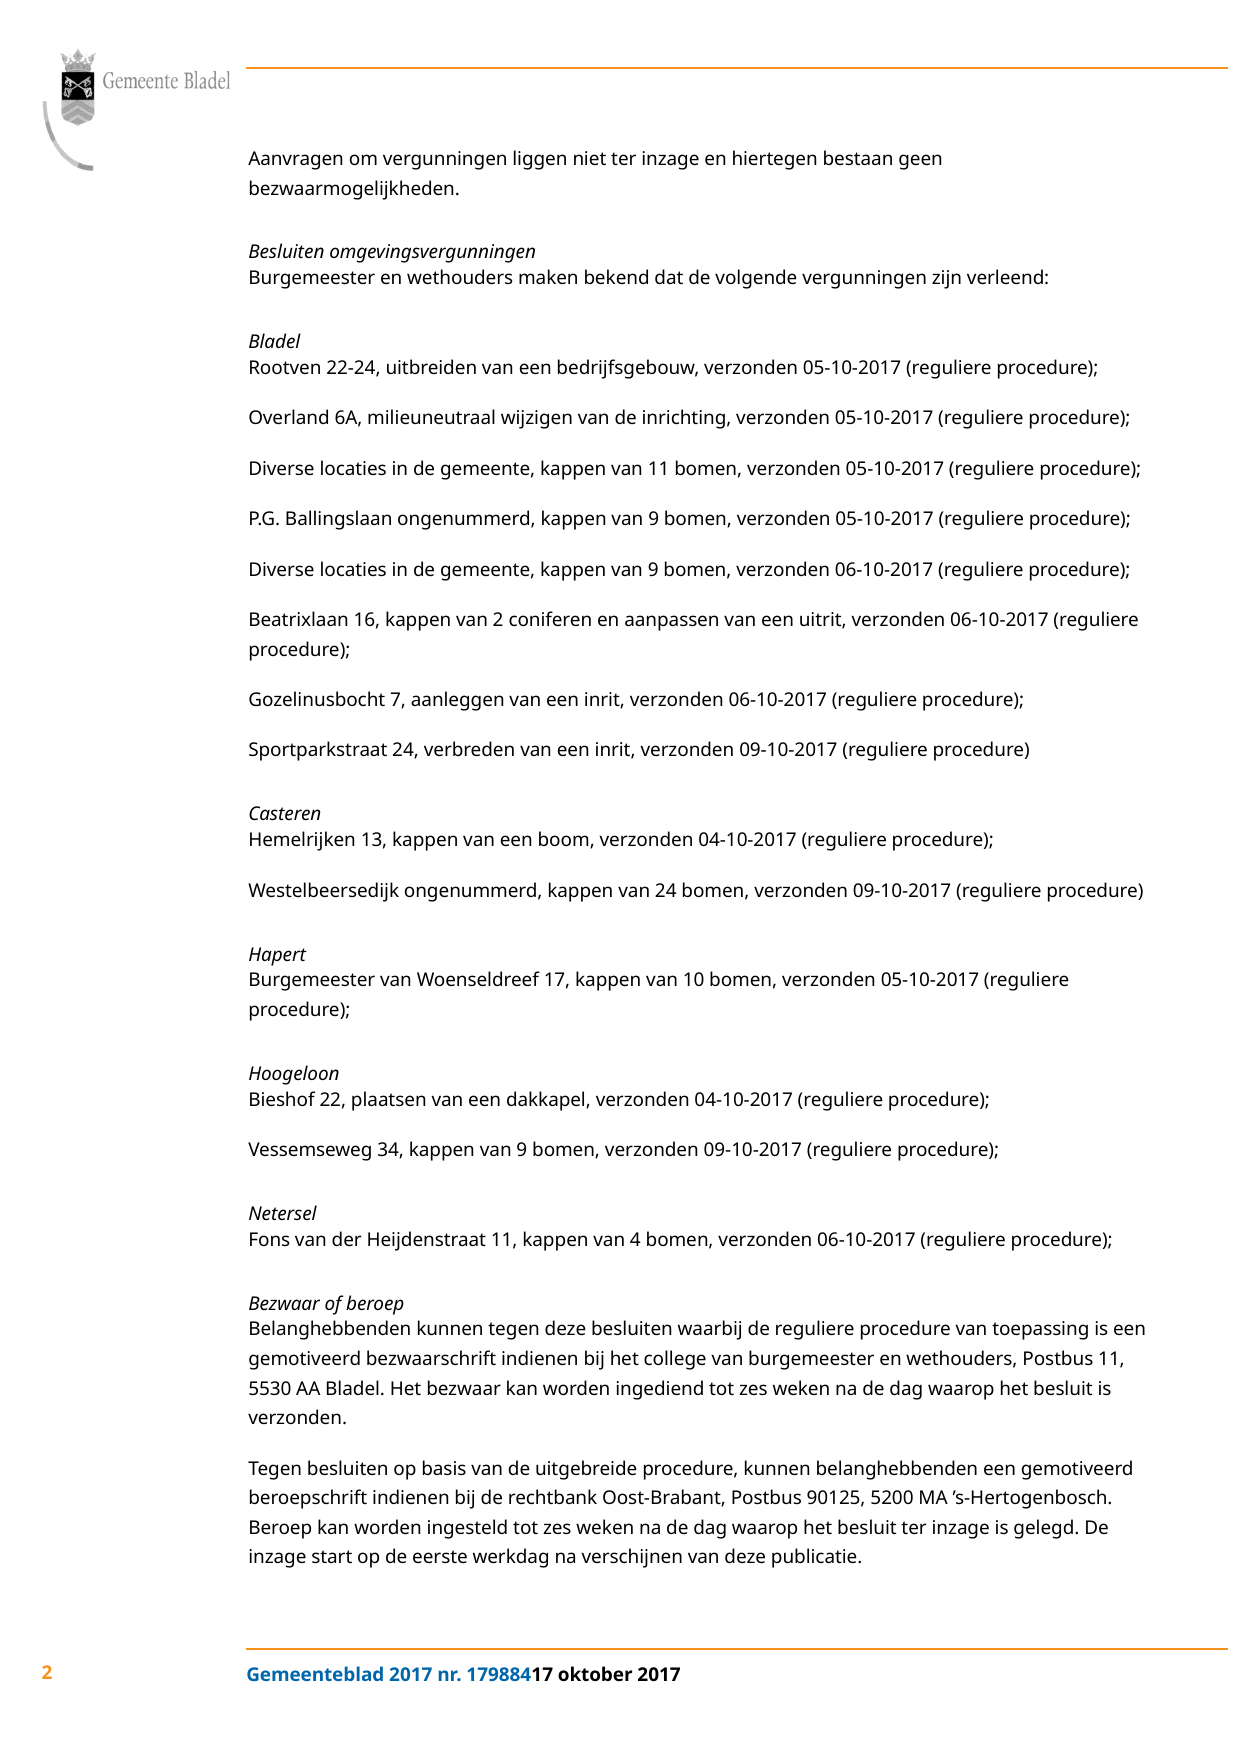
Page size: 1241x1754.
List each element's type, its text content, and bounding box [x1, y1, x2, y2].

text Gozelinusbocht 7, aanleggen van een inrit, verzonden 06-10-2017 (reguliere procedure); [248, 686, 1152, 712]
text Tegen besluiten op basis van de uitgebreide procedure, kunnen belanghebbenden een gemotiveerd beroepschrift indienen bij de rechtbank Oost-Brabant, Postbus 90125, 5200 MA ’s-Hertogenbosch. Beroep kan worden ingesteld tot zes weken na de dag waarop het besluit ter inzage is gelegd. De inzage start op de eerste werkdag na verschijnen van deze publicatie. [248, 1455, 1152, 1569]
text Diverse locaties in de gemeente, kappen van 9 bomen, verzonden 06-10-2017 (reguliere procedure); [248, 556, 1152, 582]
text Netersel [248, 1200, 1152, 1226]
text Aanvragen om vergunningen liggen niet ter inzage en hiertegen bestaan geen bezwaarmogelijkheden. [248, 145, 1152, 201]
text Fons van der Heijdenstraat 11, kappen van 4 bomen, verzonden 06-10-2017 (reguliere procedure); [248, 1226, 1152, 1252]
text Besluiten omgevingsvergunningen [248, 239, 1152, 264]
text Rootven 22-24, uitbreiden van een bedrijfsgebouw, verzonden 05-10-2017 (reguliere procedure); [248, 354, 1152, 380]
text Diverse locaties in de gemeente, kappen van 11 bomen, verzonden 05-10-2017 (reguliere procedure); [248, 455, 1152, 481]
text Beatrixlaan 16, kappen van 2 coniferen en aanpassen van een uitrit, verzonden 06-10-2017 (reguliere procedure); [248, 606, 1152, 662]
text Westelbeersedijk ongenummerd, kappen van 24 bomen, verzonden 09-10-2017 (reguliere procedure) [248, 877, 1152, 902]
text Bieshof 22, plaatsen van een dakkapel, verzonden 04-10-2017 (reguliere procedure); [248, 1086, 1152, 1111]
text Burgemeester en wethouders maken bekend dat de volgende vergunningen zijn verleend: [248, 264, 1152, 290]
picture [41, 47, 231, 172]
text Hemelrijken 13, kappen van een boom, verzonden 04-10-2017 (reguliere procedure); [248, 826, 1152, 852]
text Hoogeloon [248, 1060, 1152, 1086]
text Belanghebbenden kunnen tegen deze besluiten waarbij de reguliere procedure van toepassing is een gemotiveerd bezwaarschrift indienen bij het college van burgemeester en wethouders, Postbus 11, 5530 AA Bladel. Het bezwaar kan worden ingediend tot zes weken na de dag waarop het besluit is verzonden. [248, 1316, 1152, 1430]
text P.G. Ballingslaan ongenummerd, kappen van 9 bomen, verzonden 05-10-2017 (reguliere procedure); [248, 505, 1152, 531]
text Hapert [248, 941, 1152, 966]
text Overland 6A, milieuneutraal wijzigen van de inrichting, verzonden 05-10-2017 (reguliere procedure); [248, 404, 1152, 430]
text Sportparkstraat 24, verbreden van een inrit, verzonden 09-10-2017 (reguliere procedure) [248, 737, 1152, 762]
text Vessemseweg 34, kappen van 9 bomen, verzonden 09-10-2017 (reguliere procedure); [248, 1136, 1152, 1162]
text Burgemeester van Woenseldreef 17, kappen van 10 bomen, verzonden 05-10-2017 (reguliere procedure); [248, 966, 1152, 1022]
text Bezwaar of beroep [248, 1290, 1152, 1316]
text Casteren [248, 801, 1152, 826]
text Bladel [248, 328, 1152, 354]
